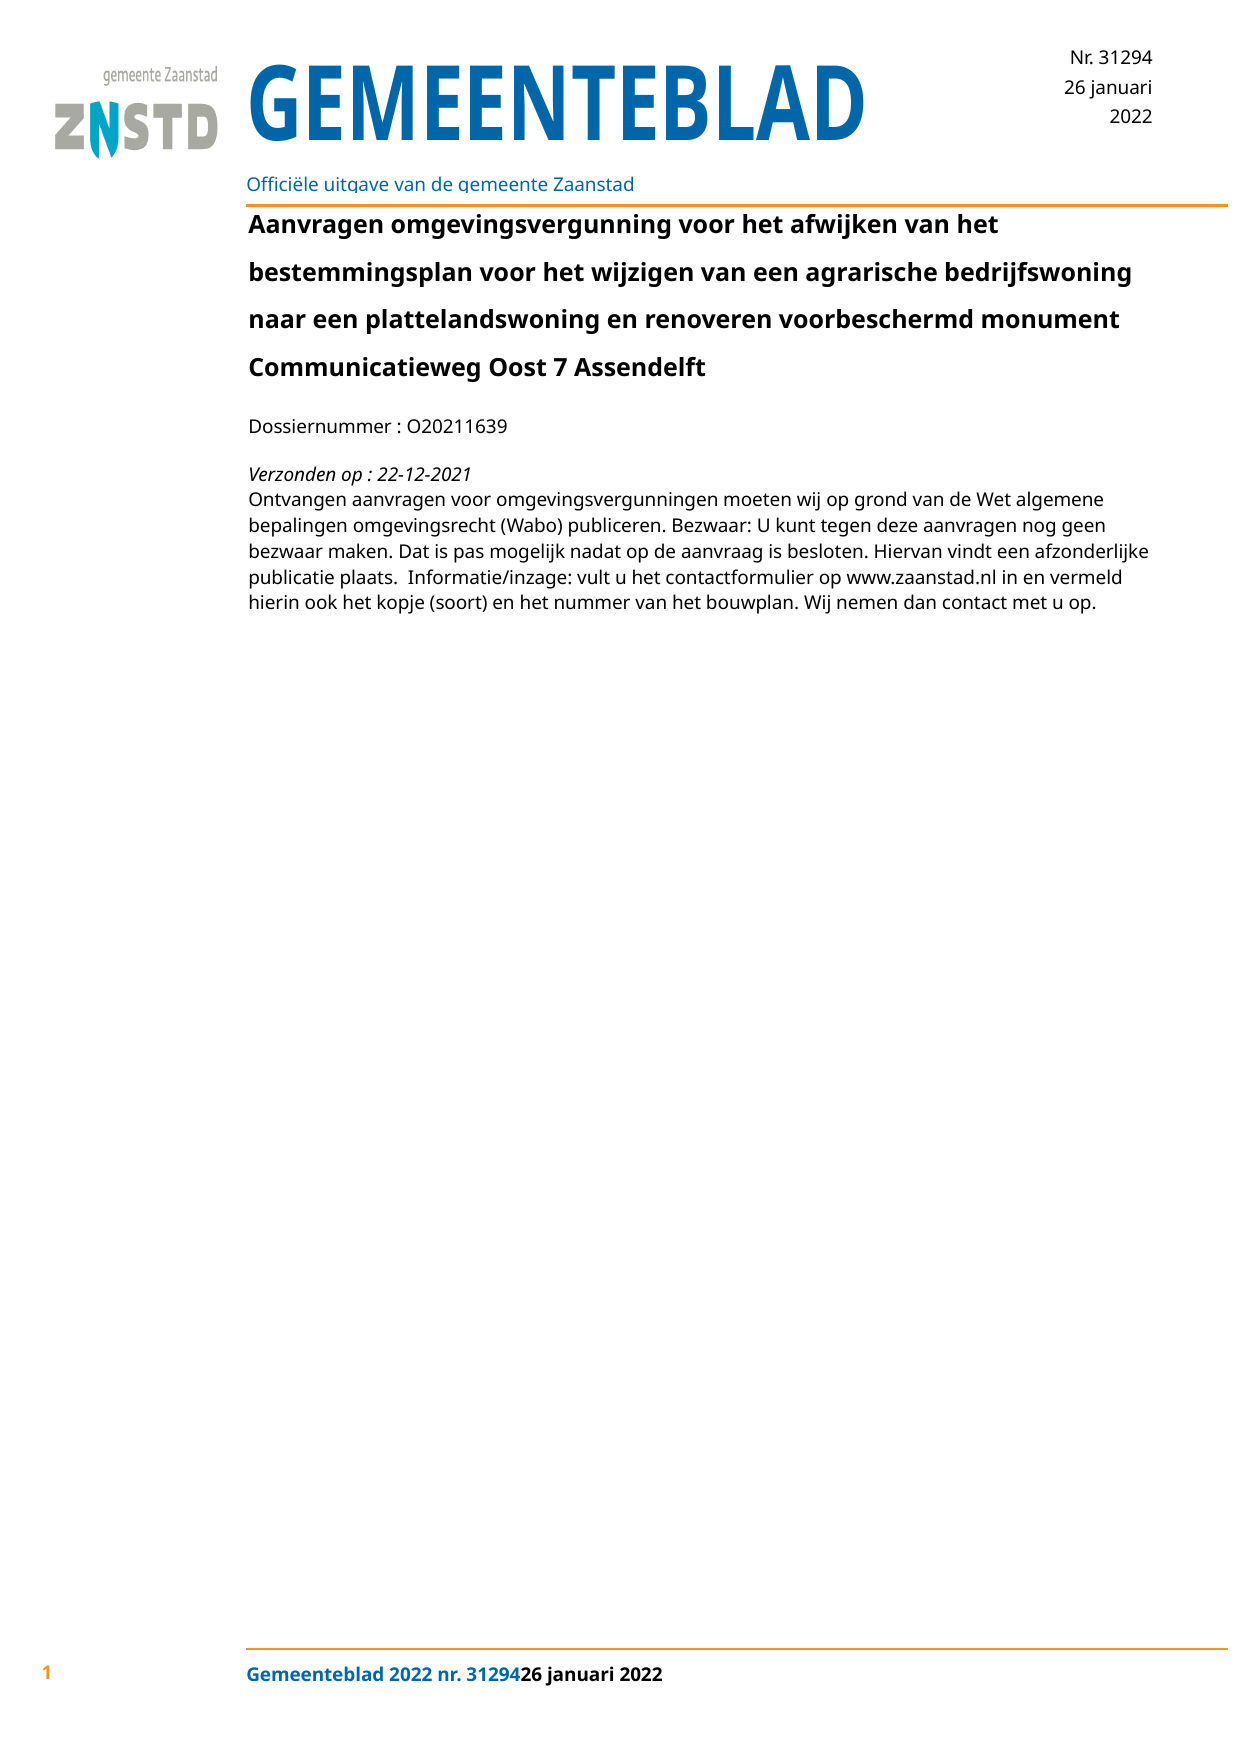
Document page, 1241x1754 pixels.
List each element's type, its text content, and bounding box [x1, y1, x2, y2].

text Aanvragen omgevingsvergunning voor het afwijken van het bestemmingsplan voor het wijzigen van een agrarische bedrijfswoning naar een plattelandswoning en renoveren voorbeschermd monument Communicatieweg Oost 7 Assendelft [248, 207, 1152, 384]
text Dossiernummer : O20211639 [248, 413, 1152, 439]
picture [41, 47, 231, 172]
text Ontvangen aanvragen voor omgevingsvergunningen moeten wij op grond van de Wet algemene bepalingen omgevingsrecht (Wabo) publiceren. Bezwaar: U kunt tegen deze aanvragen nog geen bezwaar maken. Dat is pas mogelijk nadat op de aanvraag is besloten. Hiervan vindt een afzonderlijke publicatie plaats. Informatie/inzage: vult u het contactformulier op www.zaanstad.nl in en vermeld hierin ook het kopje (soort) en het nummer van het bouwplan. Wij nemen dan contact met u op. [248, 487, 1152, 615]
text Verzonden op : 22-12-2021 [248, 461, 1152, 487]
